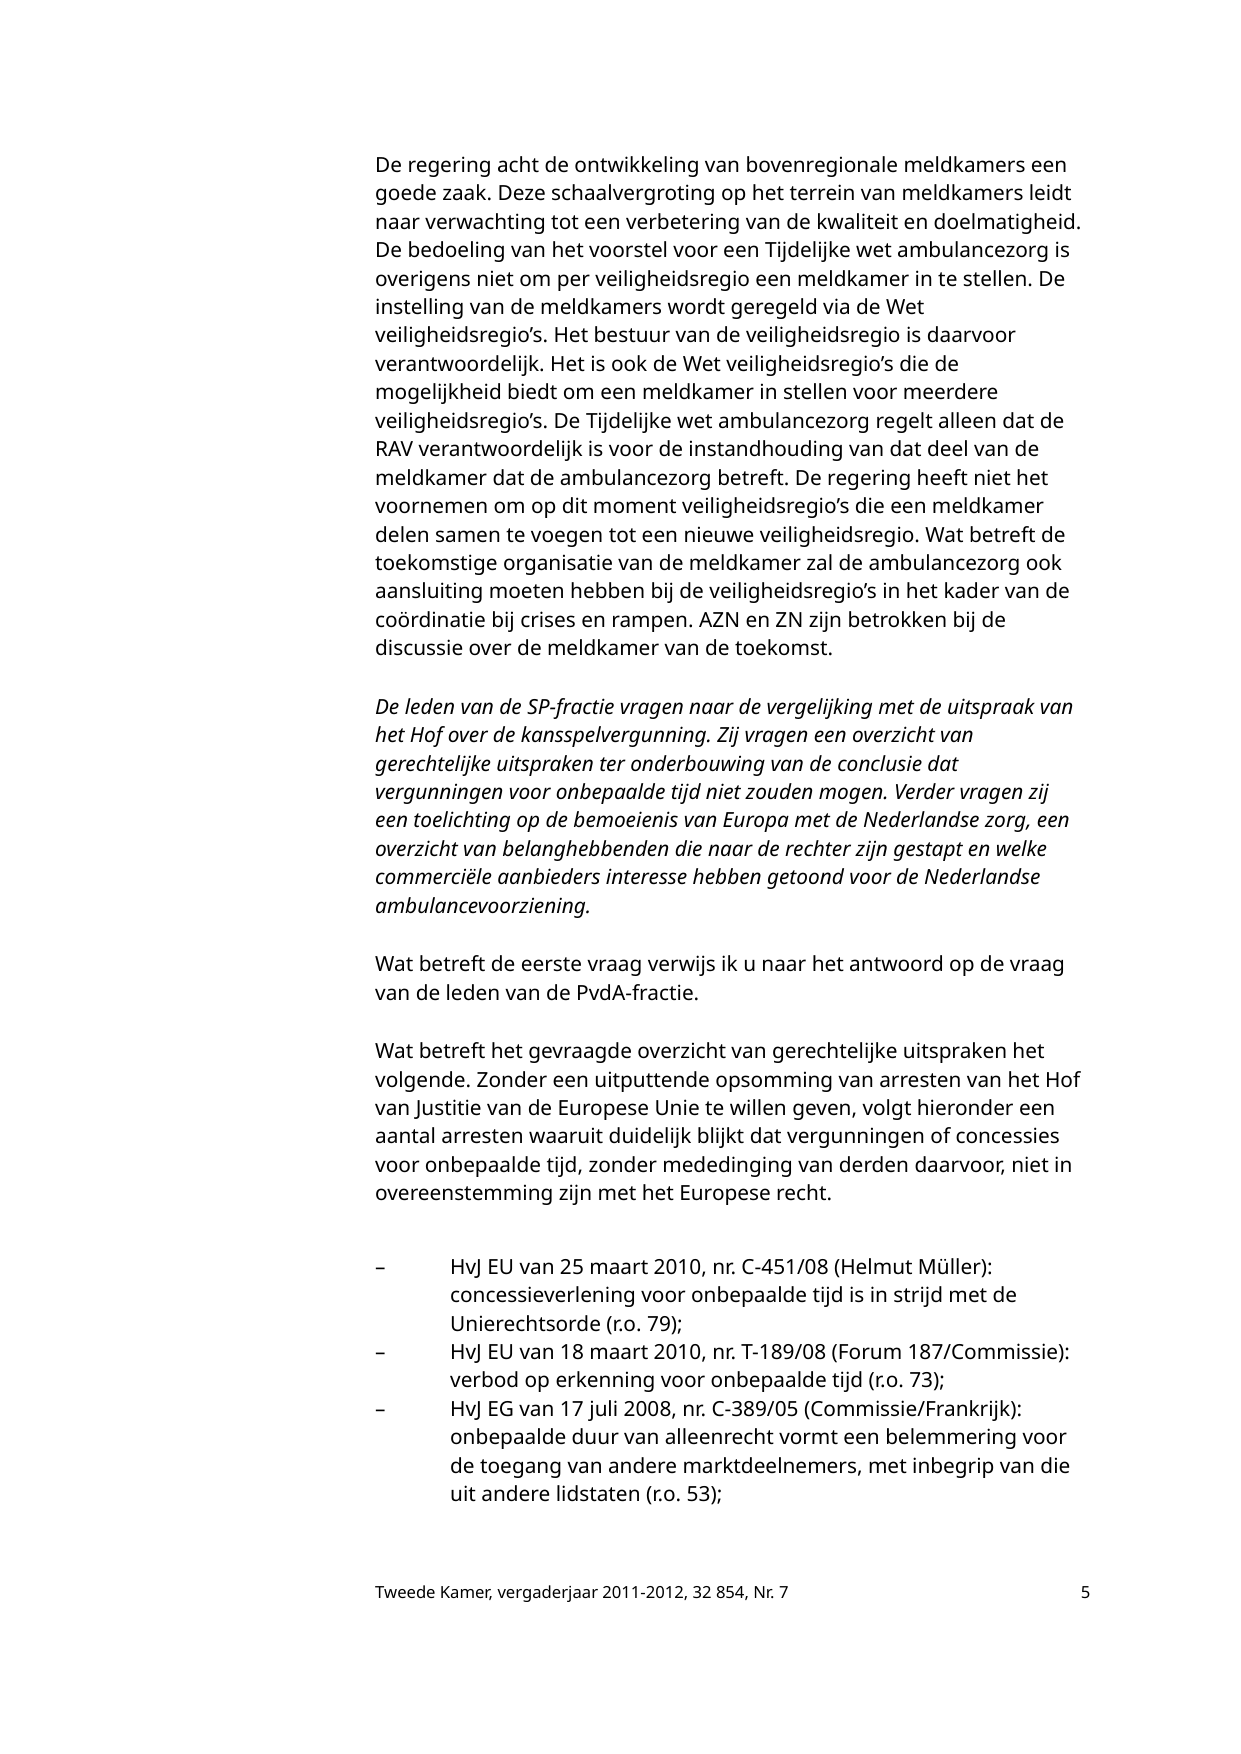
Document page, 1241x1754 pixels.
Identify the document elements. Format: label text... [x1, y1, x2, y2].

text Wat betreft het gevraagde overzicht van gerechtelijke uitspraken het volgende. Zonder een uitputtende opsomming van arresten van het Hof van Justitie van de Europese Unie te willen geven, volgt hieronder een aantal arresten waaruit duidelijk blijkt dat vergunningen of concessies voor onbepaalde tijd, zonder mededinging van derden daarvoor, niet in overeenstemming zijn met het Europese recht. [375, 1036, 1090, 1207]
list HvJ EU van 18 maart 2010, nr. T-189/08 (Forum 187/Commissie): verbod op erkenning voor onbepaalde tijd (r.o. 73); [375, 1337, 1090, 1394]
text Wat betreft de eerste vraag verwijs ik u naar het antwoord op de vraag van de leden van de PvdA-fractie. [375, 949, 1090, 1006]
list HvJ EU van 25 maart 2010, nr. C-451/08 (Helmut Müller): concessieverlening voor onbepaalde tijd is in strijd met de Unierechtsorde (r.o. 79); [375, 1252, 1090, 1337]
list HvJ EG van 17 juli 2008, nr. C-389/05 (Commissie/Frankrijk): onbepaalde duur van alleenrecht vormt een belemmering voor de toegang van andere marktdeelnemers, met inbegrip van die uit andere lidstaten (r.o. 53); [375, 1394, 1090, 1508]
text De leden van de SP-fractie vragen naar de vergelijking met de uitspraak van het Hof over de kansspelvergunning. Zij vragen een overzicht van gerechtelijke uitspraken ter onderbouwing van de conclusie dat vergunningen voor onbepaalde tijd niet zouden mogen. Verder vragen zij een toelichting op de bemoeienis van Europa met de Nederlandse zorg, een overzicht van belanghebbenden die naar de rechter zijn gestapt en welke commerciële aanbieders interesse hebben getoond voor de Nederlandse ambulancevoorziening. [375, 692, 1090, 919]
text De regering acht de ontwikkeling van bovenregionale meldkamers een goede zaak. Deze schaalvergroting op het terrein van meldkamers leidt naar verwachting tot een verbetering van de kwaliteit en doelmatigheid. De bedoeling van het voorstel voor een Tijdelijke wet ambulancezorg is overigens niet om per veiligheidsregio een meldkamer in te stellen. De instelling van de meldkamers wordt geregeld via de Wet veiligheidsregio’s. Het bestuur van de veiligheidsregio is daarvoor verantwoordelijk. Het is ook de Wet veiligheidsregio’s die de mogelijkheid biedt om een meldkamer in stellen voor meerdere veiligheidsregio’s. De Tijdelijke wet ambulancezorg regelt alleen dat de RAV verantwoordelijk is voor de instandhouding van dat deel van de meldkamer dat de ambulancezorg betreft. De regering heeft niet het voornemen om op dit moment veiligheidsregio’s die een meldkamer delen samen te voegen tot een nieuwe veiligheidsregio. Wat betreft de toekomstige organisatie van de meldkamer zal de ambulancezorg ook aansluiting moeten hebben bij de veiligheidsregio’s in het kader van de coördinatie bij crises en rampen. AZN en ZN zijn betrokken bij de discussie over de meldkamer van de toekomst. [375, 150, 1090, 662]
